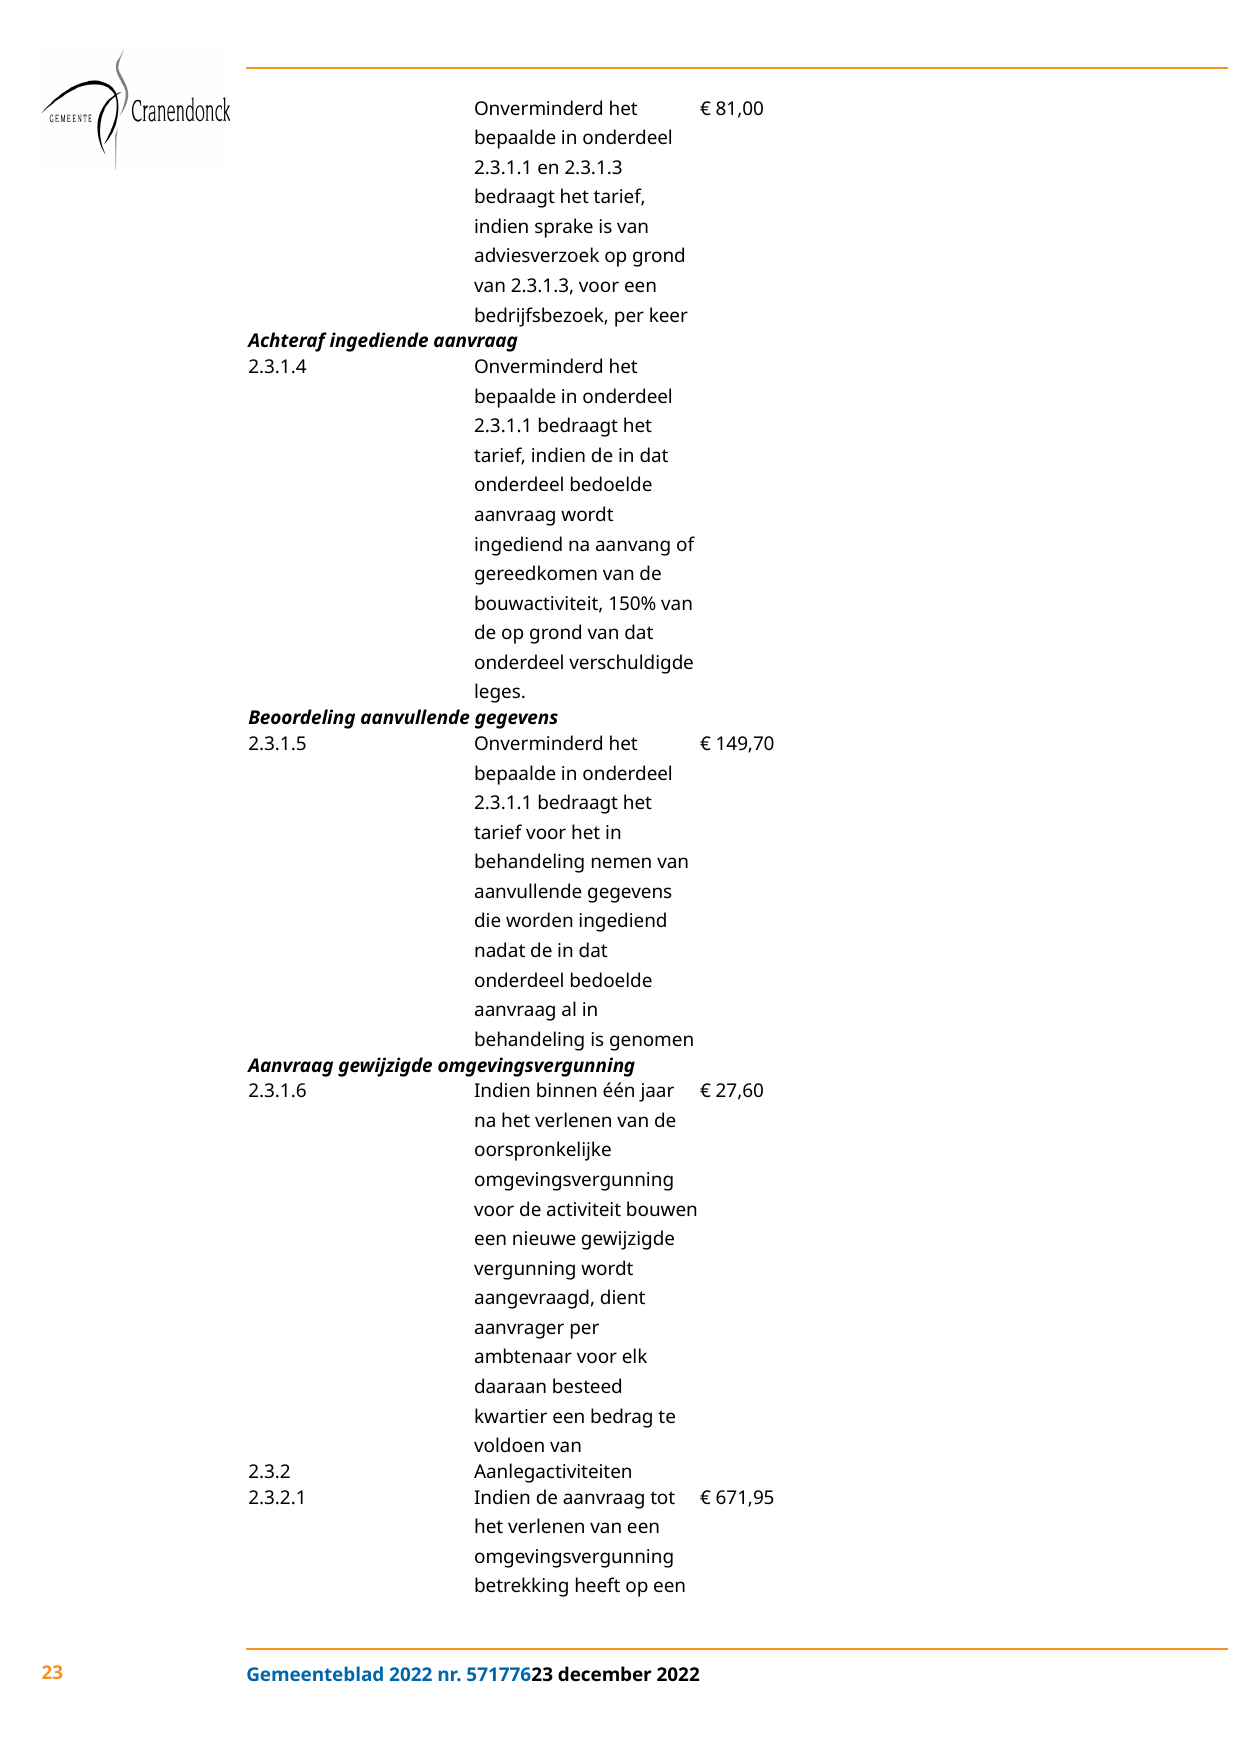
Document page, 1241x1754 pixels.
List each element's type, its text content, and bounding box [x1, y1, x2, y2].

table_cell [926, 1078, 1152, 1458]
table_cell Aanvraag gewijzigde omgevingsvergunning [248, 1052, 926, 1077]
table_cell 2.3.1.6 [248, 1078, 474, 1458]
table_cell Onverminderd het bepaalde in onderdeel 2.3.1.1 bedraagt het tarief voor het in behandeling nemen van aanvullende gegevens die worden ingediend nadat de in dat onderdeel bedoelde aanvraag al in behandeling is genomen [474, 730, 700, 1052]
table_cell [926, 353, 1152, 704]
table_cell [926, 328, 1152, 353]
table_cell [248, 95, 474, 328]
picture [41, 47, 231, 172]
table_cell € 27,60 [700, 1078, 926, 1458]
table_cell € 671,95 [700, 1484, 926, 1598]
table_cell Indien de aanvraag tot het verlenen van een omgevingsvergunning betrekking heeft op een [474, 1484, 700, 1598]
table_cell 2.3.2 [248, 1458, 474, 1484]
table_cell [926, 1052, 1152, 1077]
table_cell 2.3.1.5 [248, 730, 474, 1052]
table_cell € 149,70 [700, 730, 926, 1052]
table_cell [700, 353, 926, 704]
table_cell Beoordeling aanvullende gegevens [248, 705, 926, 730]
table_cell [926, 1458, 1152, 1484]
table_cell [926, 1484, 1152, 1598]
table_cell € 81,00 [700, 95, 926, 328]
table_cell Aanlegactiviteiten [474, 1458, 700, 1484]
table_cell [926, 730, 1152, 1052]
table_cell Achteraf ingediende aanvraag [248, 328, 926, 353]
table_cell 2.3.1.4 [248, 353, 474, 704]
table_cell Indien binnen één jaar na het verlenen van de oorspronkelijke omgevingsvergunning voor de activiteit bouwen een nieuwe gewijzigde vergunning wordt aangevraagd, dient aanvrager per ambtenaar voor elk daaraan besteed kwartier een bedrag te voldoen van [474, 1078, 700, 1458]
table_cell Onverminderd het bepaalde in onderdeel 2.3.1.1 bedraagt het tarief, indien de in dat onderdeel bedoelde aanvraag wordt ingediend na aanvang of gereedkomen van de bouwactiviteit, 150% van de op grond van dat onderdeel verschuldigde leges. [474, 353, 700, 704]
table_cell [926, 95, 1152, 328]
table_cell 2.3.2.1 [248, 1484, 474, 1598]
table_cell [700, 1458, 926, 1484]
table_cell [926, 705, 1152, 730]
table_cell Onverminderd het bepaalde in onderdeel 2.3.1.1 en 2.3.1.3 bedraagt het tarief, indien sprake is van adviesverzoek op grond van 2.3.1.3, voor een bedrijfsbezoek, per keer [474, 95, 700, 328]
